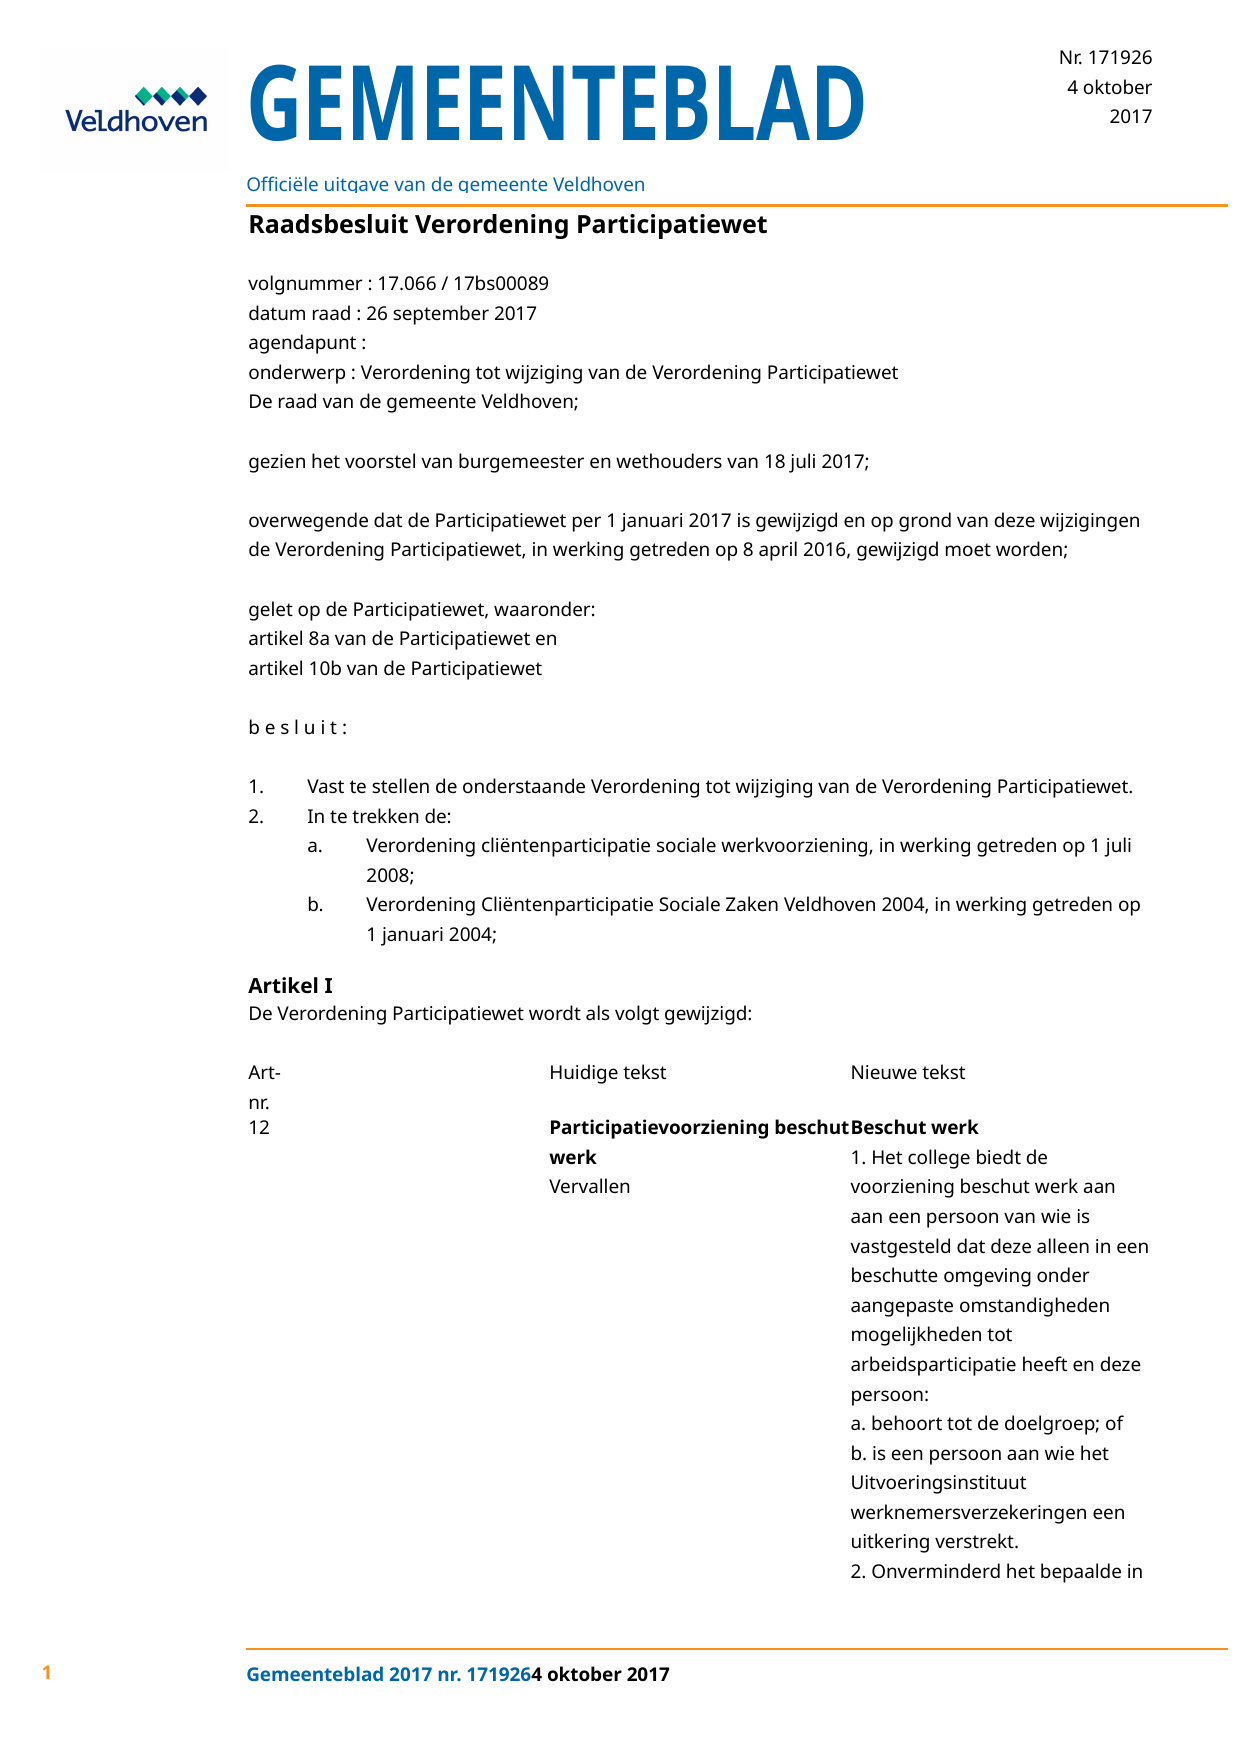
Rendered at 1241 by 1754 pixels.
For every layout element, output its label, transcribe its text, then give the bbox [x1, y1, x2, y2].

table_cell Participatievoorziening beschut werk Vervallen [549, 1115, 850, 1584]
text De Verordening Participatiewet wordt als volgt gewijzigd: [248, 1000, 1152, 1026]
text Raadsbesluit Verordening Participatiewet [248, 207, 1152, 241]
text onderwerp : Verordening tot wijziging van de Verordening Participatiewet [248, 359, 1152, 385]
text volgnummer : 17.066 / 17bs00089 [248, 270, 1152, 296]
table_header Huidige tekst [549, 1059, 850, 1114]
text gezien het voorstel van burgemeester en wethouders van 18 juli 2017; [248, 448, 1152, 473]
list In te trekken de: [248, 803, 1152, 828]
table_header Art- nr. [248, 1059, 549, 1114]
text artikel 8a van de Participatiewet en [248, 625, 1152, 651]
text overwegende dat de Participatiewet per 1 januari 2017 is gewijzigd en op grond van deze wijzigingen de Verordening Participatiewet, in werking getreden op 8 april 2016, gewijzigd moet worden; [248, 507, 1152, 562]
text De raad van de gemeente Veldhoven; [248, 389, 1152, 414]
list Verordening cliëntenparticipatie sociale werkvoorziening, in werking getreden op 1 juli 2008; [307, 832, 1152, 888]
table_cell Beschut werk 1. Het college biedt de voorziening beschut werk aan aan een persoon van wie is vastgesteld dat deze alleen in een beschutte omgeving onder aangepaste omstandigheden mogelijkheden tot arbeidsparticipatie heeft en deze persoon: a. behoort tot de doelgroep; of b. is een persoon aan wie het Uitvoeringsinstituut werknemersverzekeringen een uitkering verstrekt. 2. Onverminderd het bepaalde in [850, 1115, 1152, 1584]
list Verordening Cliëntenparticipatie Sociale Zaken Veldhoven 2004, in werking getreden op 1 januari 2004; [307, 892, 1152, 947]
picture [41, 47, 231, 172]
text datum raad : 26 september 2017 [248, 300, 1152, 326]
table_cell 12 [248, 1115, 549, 1584]
text artikel 10b van de Participatiewet [248, 655, 1152, 681]
table_header Nieuwe tekst [850, 1059, 1152, 1114]
text b e s l u i t : [248, 714, 1152, 740]
text gelet op de Participatiewet, waaronder: [248, 596, 1152, 621]
list Vast te stellen de onderstaande Verordening tot wijziging van de Verordening Participatiewet. [248, 773, 1152, 799]
text Artikel I [248, 972, 1152, 1000]
text agendapunt : [248, 329, 1152, 355]
